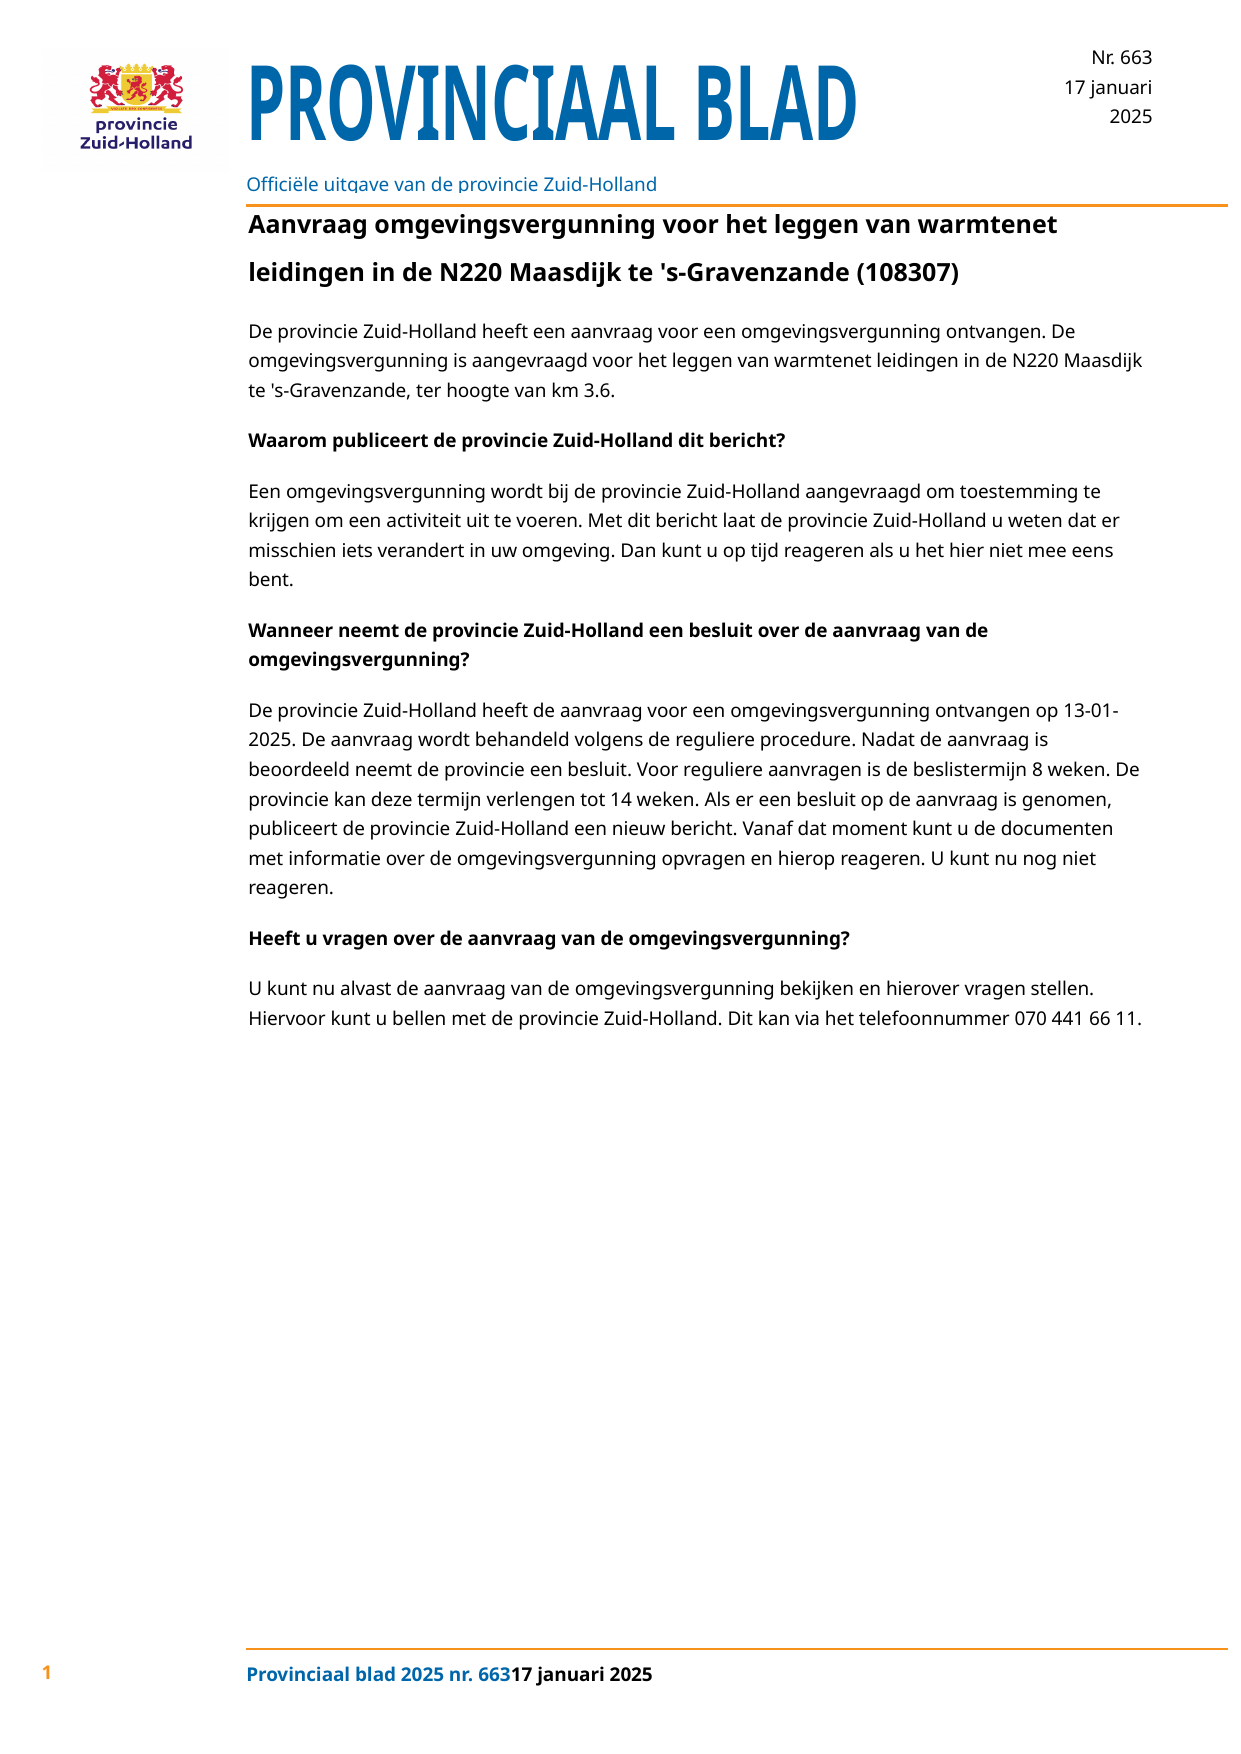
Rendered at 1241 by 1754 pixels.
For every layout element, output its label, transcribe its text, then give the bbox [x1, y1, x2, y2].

picture [41, 47, 231, 172]
text U kunt nu alvast de aanvraag van de omgevingsvergunning bekijken en hierover vragen stellen. Hiervoor kunt u bellen met de provincie Zuid-Holland. Dit kan via het telefoonnummer 070 441 66 11. [248, 975, 1152, 1031]
text Aanvraag omgevingsvergunning voor het leggen van warmtenet leidingen in de N220 Maasdijk te 's-Gravenzande (108307) [248, 207, 1152, 288]
text Heeft u vragen over de aanvraag van de omgevingsvergunning? [248, 925, 1152, 951]
text De provincie Zuid-Holland heeft een aanvraag voor een omgevingsvergunning ontvangen. De omgevingsvergunning is aangevraagd voor het leggen van warmtenet leidingen in de N220 Maasdijk te 's-Gravenzande, ter hoogte van km 3.6. [248, 318, 1152, 403]
text De provincie Zuid-Holland heeft de aanvraag voor een omgevingsvergunning ontvangen op 13-01-2025. De aanvraag wordt behandeld volgens de reguliere procedure. Nadat de aanvraag is beoordeeld neemt de provincie een besluit. Voor reguliere aanvragen is de beslistermijn 8 weken. De provincie kan deze termijn verlengen tot 14 weken. Als er een besluit op de aanvraag is genomen, publiceert de provincie Zuid-Holland een nieuw bericht. Vanaf dat moment kunt u de documenten met informatie over de omgevingsvergunning opvragen en hierop reageren. U kunt nu nog niet reageren. [248, 697, 1152, 900]
text Wanneer neemt de provincie Zuid-Holland een besluit over de aanvraag van de omgevingsvergunning? [248, 617, 1152, 672]
text Een omgevingsvergunning wordt bij de provincie Zuid-Holland aangevraagd om toestemming te krijgen om een activiteit uit te voeren. Met dit bericht laat de provincie Zuid-Holland u weten dat er misschien iets verandert in uw omgeving. Dan kunt u op tijd reageren als u het hier niet mee eens bent. [248, 478, 1152, 592]
text Waarom publiceert de provincie Zuid-Holland dit bericht? [248, 427, 1152, 453]
